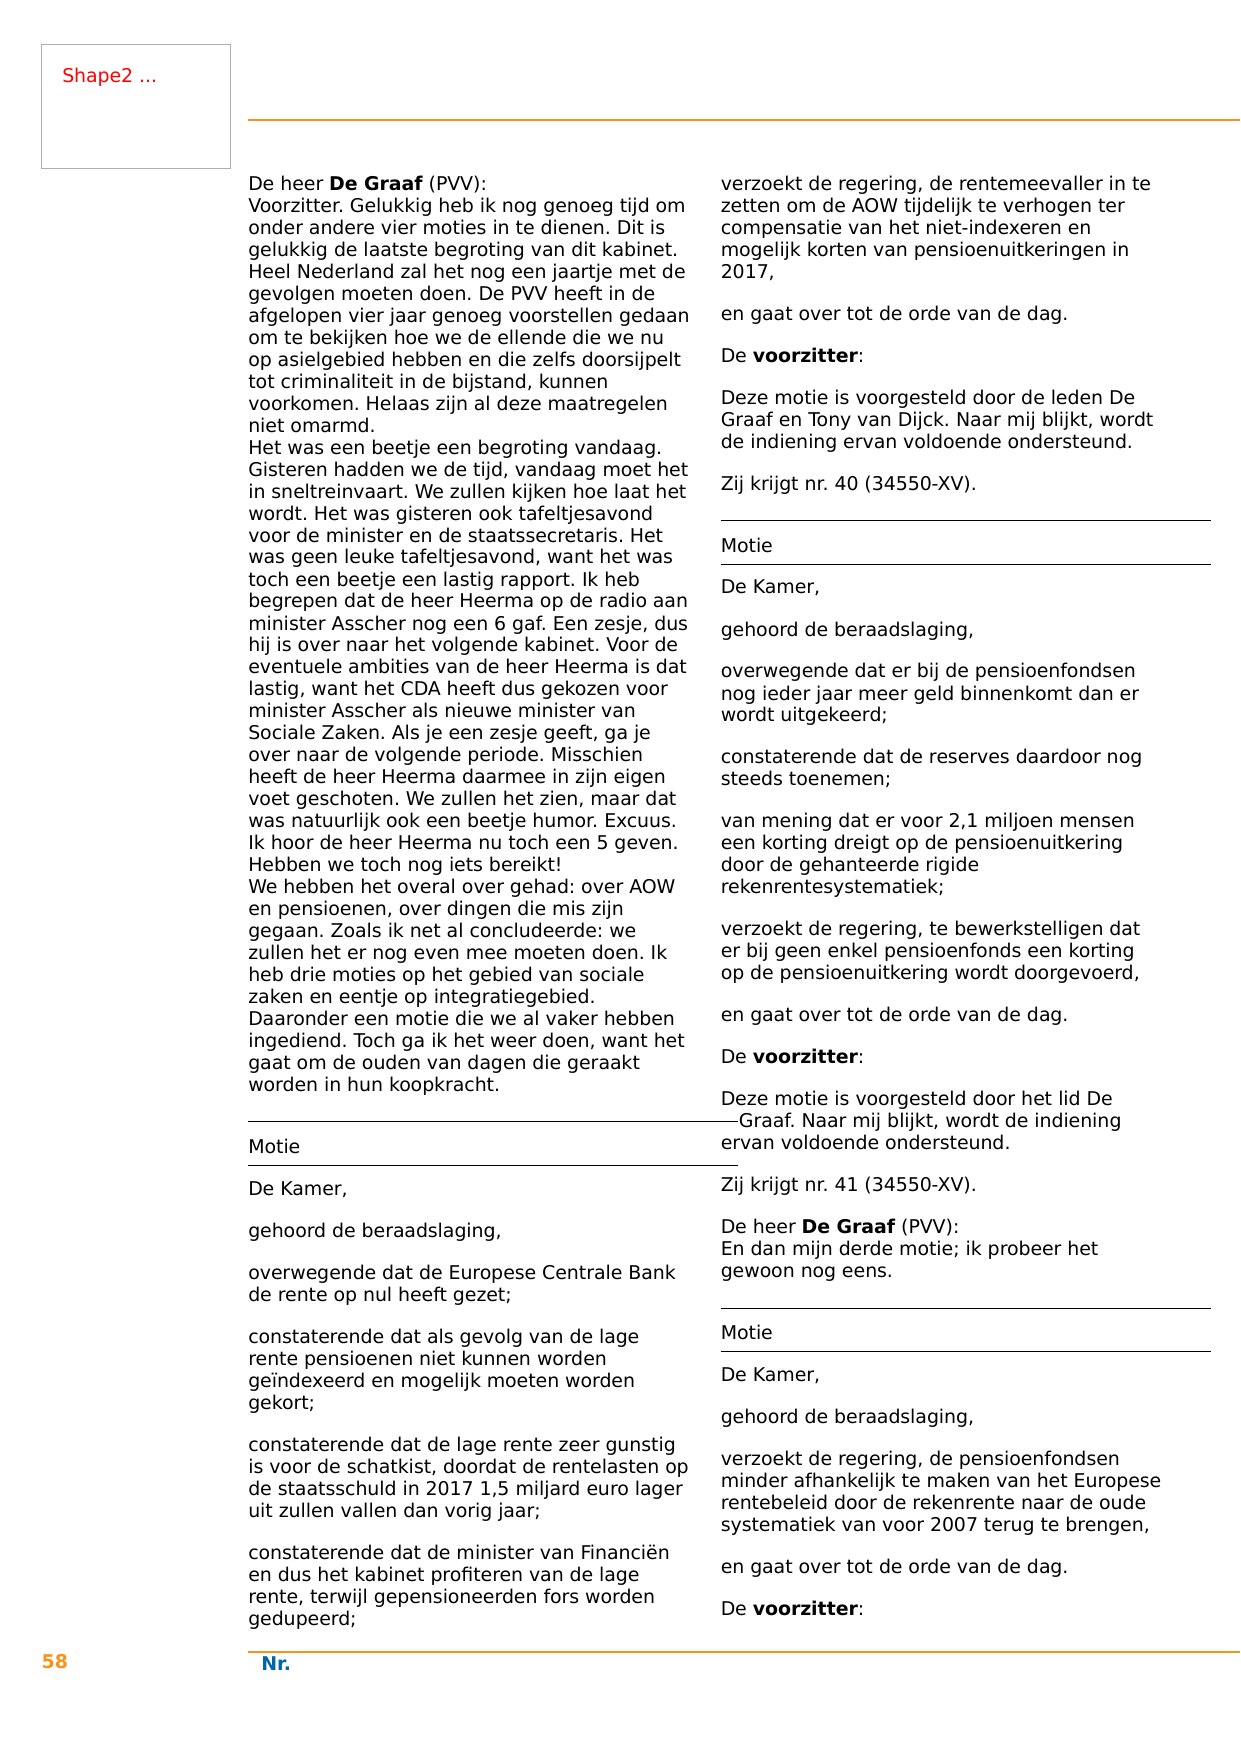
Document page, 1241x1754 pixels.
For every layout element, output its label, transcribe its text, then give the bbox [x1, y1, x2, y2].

text Motie [721, 1322, 1163, 1344]
text De voorzitter: [721, 345, 1163, 367]
text van mening dat er voor 2,1 miljoen mensen een korting dreigt op de pensioenuitkering door de gehanteerde rigide rekenrentesystematiek; [721, 810, 1163, 898]
text overwegende dat er bij de pensioenfondsen nog ieder jaar meer geld binnenkomt dan er wordt uitgekeerd; [721, 660, 1163, 726]
text En dan mijn derde motie; ik probeer het gewoon nog eens. [721, 1238, 1163, 1282]
text en gaat over tot de orde van de dag. [721, 1556, 1163, 1578]
text De Kamer, [248, 1178, 691, 1200]
text gehoord de beraadslaging, [721, 1406, 1163, 1428]
text De voorzitter: [721, 1598, 1163, 1620]
text constaterende dat als gevolg van de lage rente pensioenen niet kunnen worden geïndexeerd en mogelijk moeten worden gekort; [248, 1326, 691, 1414]
text Deze motie is voorgesteld door de leden De Graaf en Tony van Dijck. Naar mij blijkt, wordt de indiening ervan voldoende ondersteund. [721, 387, 1163, 453]
text verzoekt de regering, de rentemeevaller in te zetten om de AOW tijdelijk te verhogen ter compensatie van het niet-indexeren en mogelijk korten van pensioenuitkeringen in 2017, [721, 173, 1163, 283]
text constaterende dat de minister van Financiën en dus het kabinet profiteren van de lage rente, terwijl gepensioneerden fors worden gedupeerd; [248, 1542, 691, 1629]
text Voorzitter. Gelukkig heb ik nog genoeg tijd om onder andere vier moties in te dienen. Dit is gelukkig de laatste begroting van dit kabinet. Heel Nederland zal het nog een jaartje met de gevolgen moeten doen. De PVV heeft in de afgelopen vier jaar genoeg voorstellen gedaan om te bekijken hoe we de ellende die we nu op asielgebied hebben en die zelfs doorsijpelt tot criminaliteit in de bijstand, kunnen voorkomen. Helaas zijn al deze maatregelen niet omarmd. [248, 195, 691, 437]
text We hebben het overal over gehad: over AOW en pensioenen, over dingen die mis zijn gegaan. Zoals ik net al concludeerde: we zullen het er nog even mee moeten doen. Ik heb drie moties op het gebied van sociale zaken en eentje op integratiegebied. Daaronder een motie die we al vaker hebben ingediend. Toch ga ik het weer doen, want het gaat om de ouden van dagen die geraakt worden in hun koopkracht. [248, 876, 691, 1096]
text Zij krijgt nr. 40 (34550-XV). [721, 473, 1163, 494]
text De voorzitter: [721, 1046, 1163, 1068]
text en gaat over tot de orde van de dag. [721, 303, 1163, 325]
text gehoord de beraadslaging, [721, 618, 1163, 640]
text constaterende dat de reserves daardoor nog steeds toenemen; [721, 746, 1163, 790]
text Zij krijgt nr. 41 (34550-XV). [721, 1174, 1163, 1196]
text Motie [248, 1136, 691, 1158]
text overwegende dat de Europese Centrale Bank de rente op nul heeft gezet; [248, 1262, 691, 1306]
text gehoord de beraadslaging, [248, 1220, 691, 1242]
text Het was een beetje een begroting vandaag. Gisteren hadden we de tijd, vandaag moet het in sneltreinvaart. We zullen kijken hoe laat het wordt. Het was gisteren ook tafeltjesavond voor de minister en de staatssecretaris. Het was geen leuke tafeltjesavond, want het was toch een beetje een lastig rapport. Ik heb begrepen dat de heer Heerma op de radio aan minister Asscher nog een 6 gaf. Een zesje, dus hij is over naar het volgende kabinet. Voor de eventuele ambities van de heer Heerma is dat lastig, want het CDA heeft dus gekozen voor minister Asscher als nieuwe minister van Sociale Zaken. Als je een zesje geeft, ga je over naar de volgende periode. Misschien heeft de heer Heerma daarmee in zijn eigen voet geschoten. We zullen het zien, maar dat was natuurlijk ook een beetje humor. Excuus. Ik hoor de heer Heerma nu toch een 5 geven. Hebben we toch nog iets bereikt! [248, 437, 691, 876]
text constaterende dat de lage rente zeer gunstig is voor de schatkist, doordat de rentelasten op de staatsschuld in 2017 1,5 miljard euro lager uit zullen vallen dan vorig jaar; [248, 1434, 691, 1522]
text Motie [721, 534, 1163, 556]
text verzoekt de regering, te bewerkstelligen dat er bij geen enkel pensioenfonds een korting op de pensioenuitkering wordt doorgevoerd, [721, 918, 1163, 984]
text De Kamer, [721, 576, 1163, 598]
text De heer De Graaf (PVV): [721, 1216, 1163, 1238]
text en gaat over tot de orde van de dag. [721, 1004, 1163, 1026]
text verzoekt de regering, de pensioenfondsen minder afhankelijk te maken van het Europese rentebeleid door de rekenrente naar de oude systematiek van voor 2007 terug te brengen, [721, 1448, 1163, 1536]
text De heer De Graaf (PVV): [248, 173, 691, 195]
text Deze motie is voorgesteld door het lid De Graaf. Naar mij blijkt, wordt de indiening ervan voldoende ondersteund. [721, 1088, 1163, 1154]
text De Kamer, [721, 1364, 1163, 1386]
